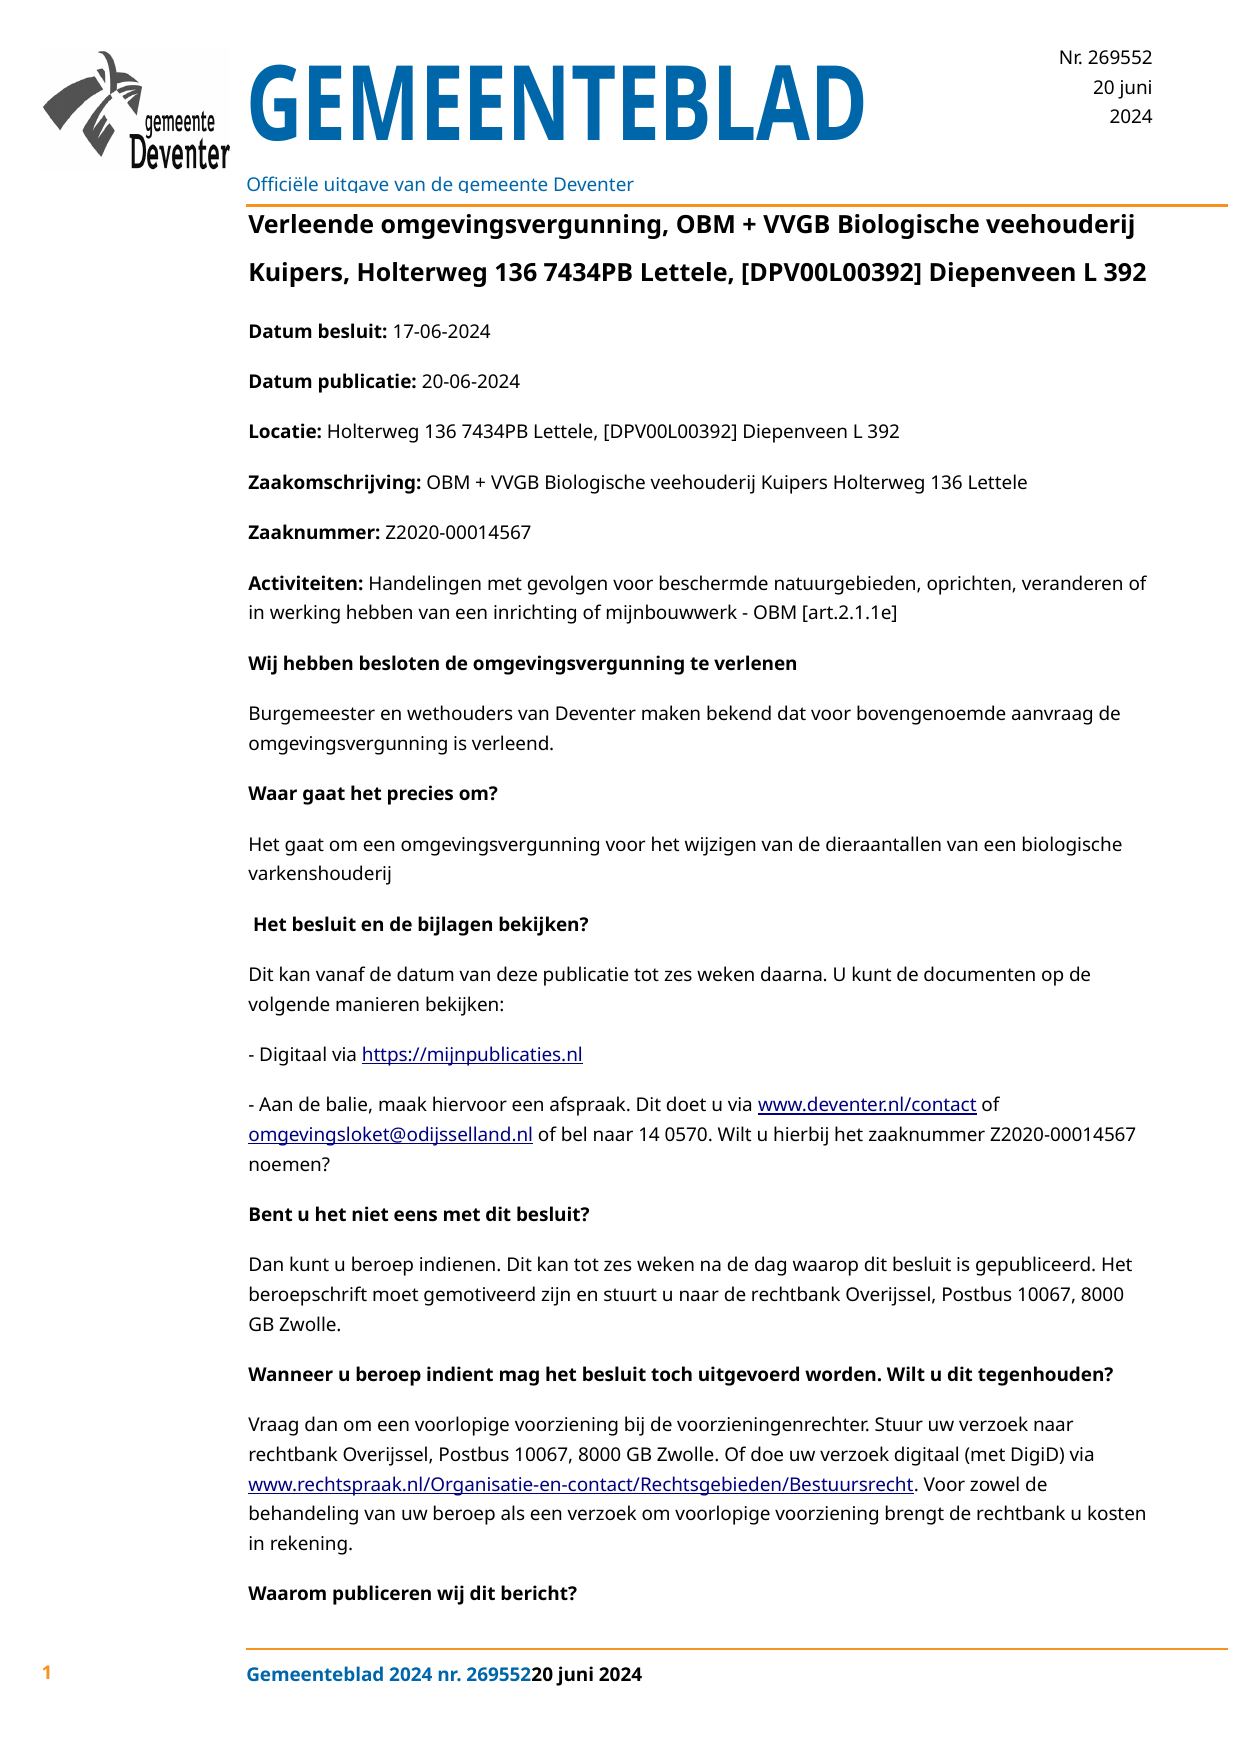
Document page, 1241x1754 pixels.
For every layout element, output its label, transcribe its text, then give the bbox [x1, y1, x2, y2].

text - Aan de balie, maak hiervoor een afspraak. Dit doet u via www.deventer.nl/contact of omgevingsloket@odijsselland.nl of bel naar 14 0570. Wilt u hierbij het zaaknummer Z2020-00014567 noemen? [248, 1092, 1152, 1177]
text Zaakomschrijving: OBM + VVGB Biologische veehouderij Kuipers Holterweg 136 Lettele [248, 469, 1152, 495]
text Het besluit en de bijlagen bekijken? [248, 911, 1152, 937]
text Dit kan vanaf de datum van deze publicatie tot zes weken daarna. U kunt de documenten op de volgende manieren bekijken: [248, 961, 1152, 1017]
text Vraag dan om een voorlopige voorziening bij de voorzieningenrechter. Stuur uw verzoek naar rechtbank Overijssel, Postbus 10067, 8000 GB Zwolle. Of doe uw verzoek digitaal (met DigiD) via www.rechtspraak.nl/Organisatie-en-contact/Rechtsgebieden/Bestuursrecht. Voor zowel de behandeling van uw beroep als een verzoek om voorlopige voorziening brengt de rechtbank u kosten in rekening. [248, 1412, 1152, 1556]
text Waarom publiceren wij dit bericht? [248, 1580, 1152, 1606]
text Zaaknummer: Z2020-00014567 [248, 519, 1152, 545]
text Activiteiten: Handelingen met gevolgen voor beschermde natuurgebieden, oprichten, veranderen of in werking hebben van een inrichting of mijnbouwwerk - OBM [art.2.1.1e] [248, 570, 1152, 625]
text Locatie: Holterweg 136 7434PB Lettele, [DPV00L00392] Diepenveen L 392 [248, 419, 1152, 444]
text Datum besluit: 17-06-2024 [248, 318, 1152, 344]
text Datum publicatie: 20-06-2024 [248, 368, 1152, 394]
text Wij hebben besloten de omgevingsvergunning te verlenen [248, 650, 1152, 676]
text Dan kunt u beroep indienen. Dit kan tot zes weken na de dag waarop dit besluit is gepubliceerd. Het beroepschrift moet gemotiveerd zijn en stuurt u naar de rechtbank Overijssel, Postbus 10067, 8000 GB Zwolle. [248, 1252, 1152, 1337]
text Bent u het niet eens met dit besluit? [248, 1201, 1152, 1227]
text Het gaat om een omgevingsvergunning voor het wijzigen van de dieraantallen van een biologische varkenshouderij [248, 831, 1152, 886]
text Waar gaat het precies om? [248, 780, 1152, 806]
text Burgemeester en wethouders van Deventer maken bekend dat voor bovengenoemde aanvraag de omgevingsvergunning is verleend. [248, 700, 1152, 756]
picture [41, 47, 231, 172]
text Verleende omgevingsvergunning, OBM + VVGB Biologische veehouderij Kuipers, Holterweg 136 7434PB Lettele, [DPV00L00392] Diepenveen L 392 [248, 207, 1152, 288]
text Wanneer u beroep indient mag het besluit toch uitgevoerd worden. Wilt u dit tegenhouden? [248, 1361, 1152, 1387]
text - Digitaal via https://mijnpublicaties.nl [248, 1041, 1152, 1067]
